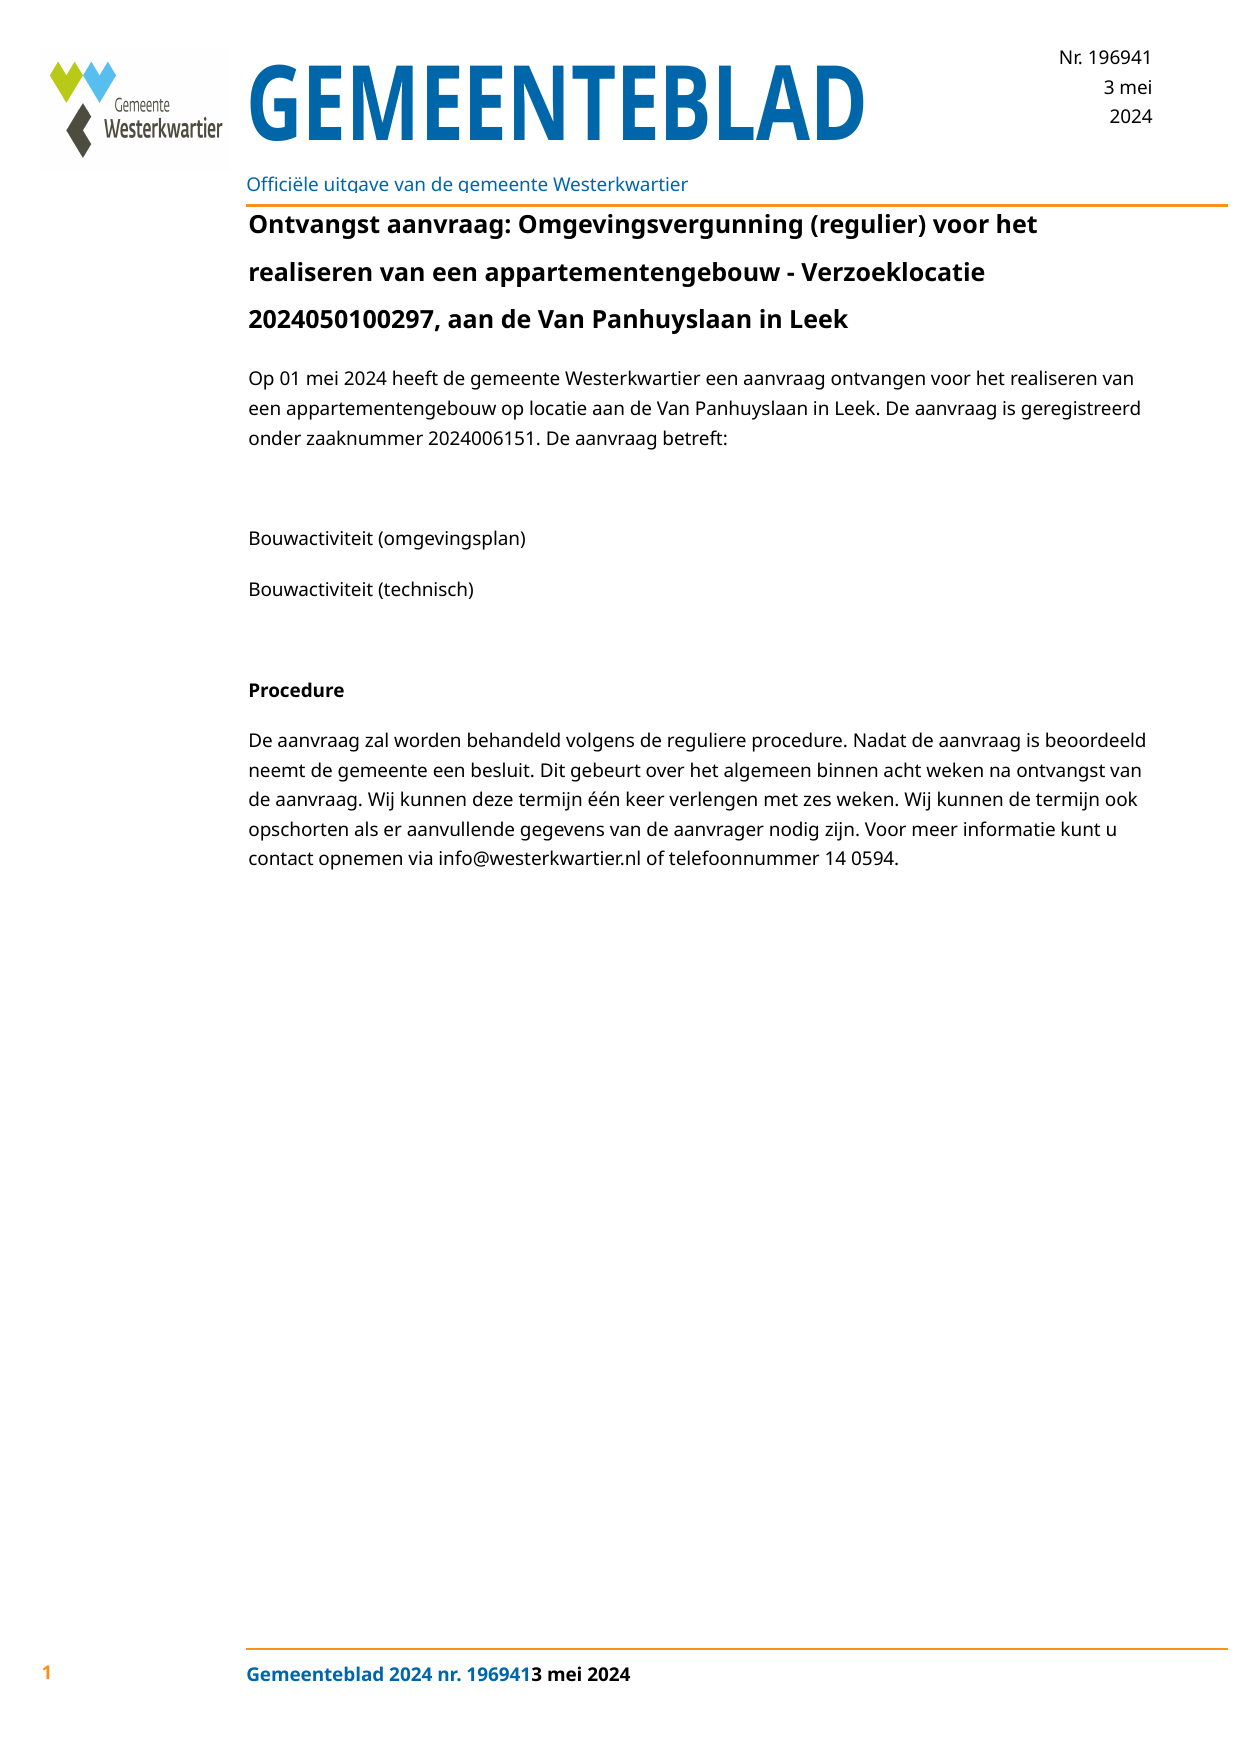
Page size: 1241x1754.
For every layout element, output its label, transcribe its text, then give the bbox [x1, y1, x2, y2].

text De aanvraag zal worden behandeld volgens de reguliere procedure. Nadat de aanvraag is beoordeeld neemt de gemeente een besluit. Dit gebeurt over het algemeen binnen acht weken na ontvangst van de aanvraag. Wij kunnen deze termijn één keer verlengen met zes weken. Wij kunnen de termijn ook opschorten als er aanvullende gegevens van de aanvrager nodig zijn. Voor meer informatie kunt u contact opnemen via info@westerkwartier.nl of telefoonnummer 14 0594. [248, 727, 1152, 871]
picture [41, 47, 231, 172]
text Bouwactiviteit (technisch) [248, 576, 1152, 602]
text Ontvangst aanvraag: Omgevingsvergunning (regulier) voor het realiseren van een appartementengebouw - Verzoeklocatie 2024050100297, aan de Van Panhuyslaan in Leek [248, 207, 1152, 336]
text Op 01 mei 2024 heeft de gemeente Westerkwartier een aanvraag ontvangen voor het realiseren van een appartementengebouw op locatie aan de Van Panhuyslaan in Leek. De aanvraag is geregistreerd onder zaaknummer 2024006151. De aanvraag betreft: [248, 366, 1152, 450]
text Bouwactiviteit (omgevingsplan) [248, 526, 1152, 551]
text Procedure [248, 677, 1152, 702]
